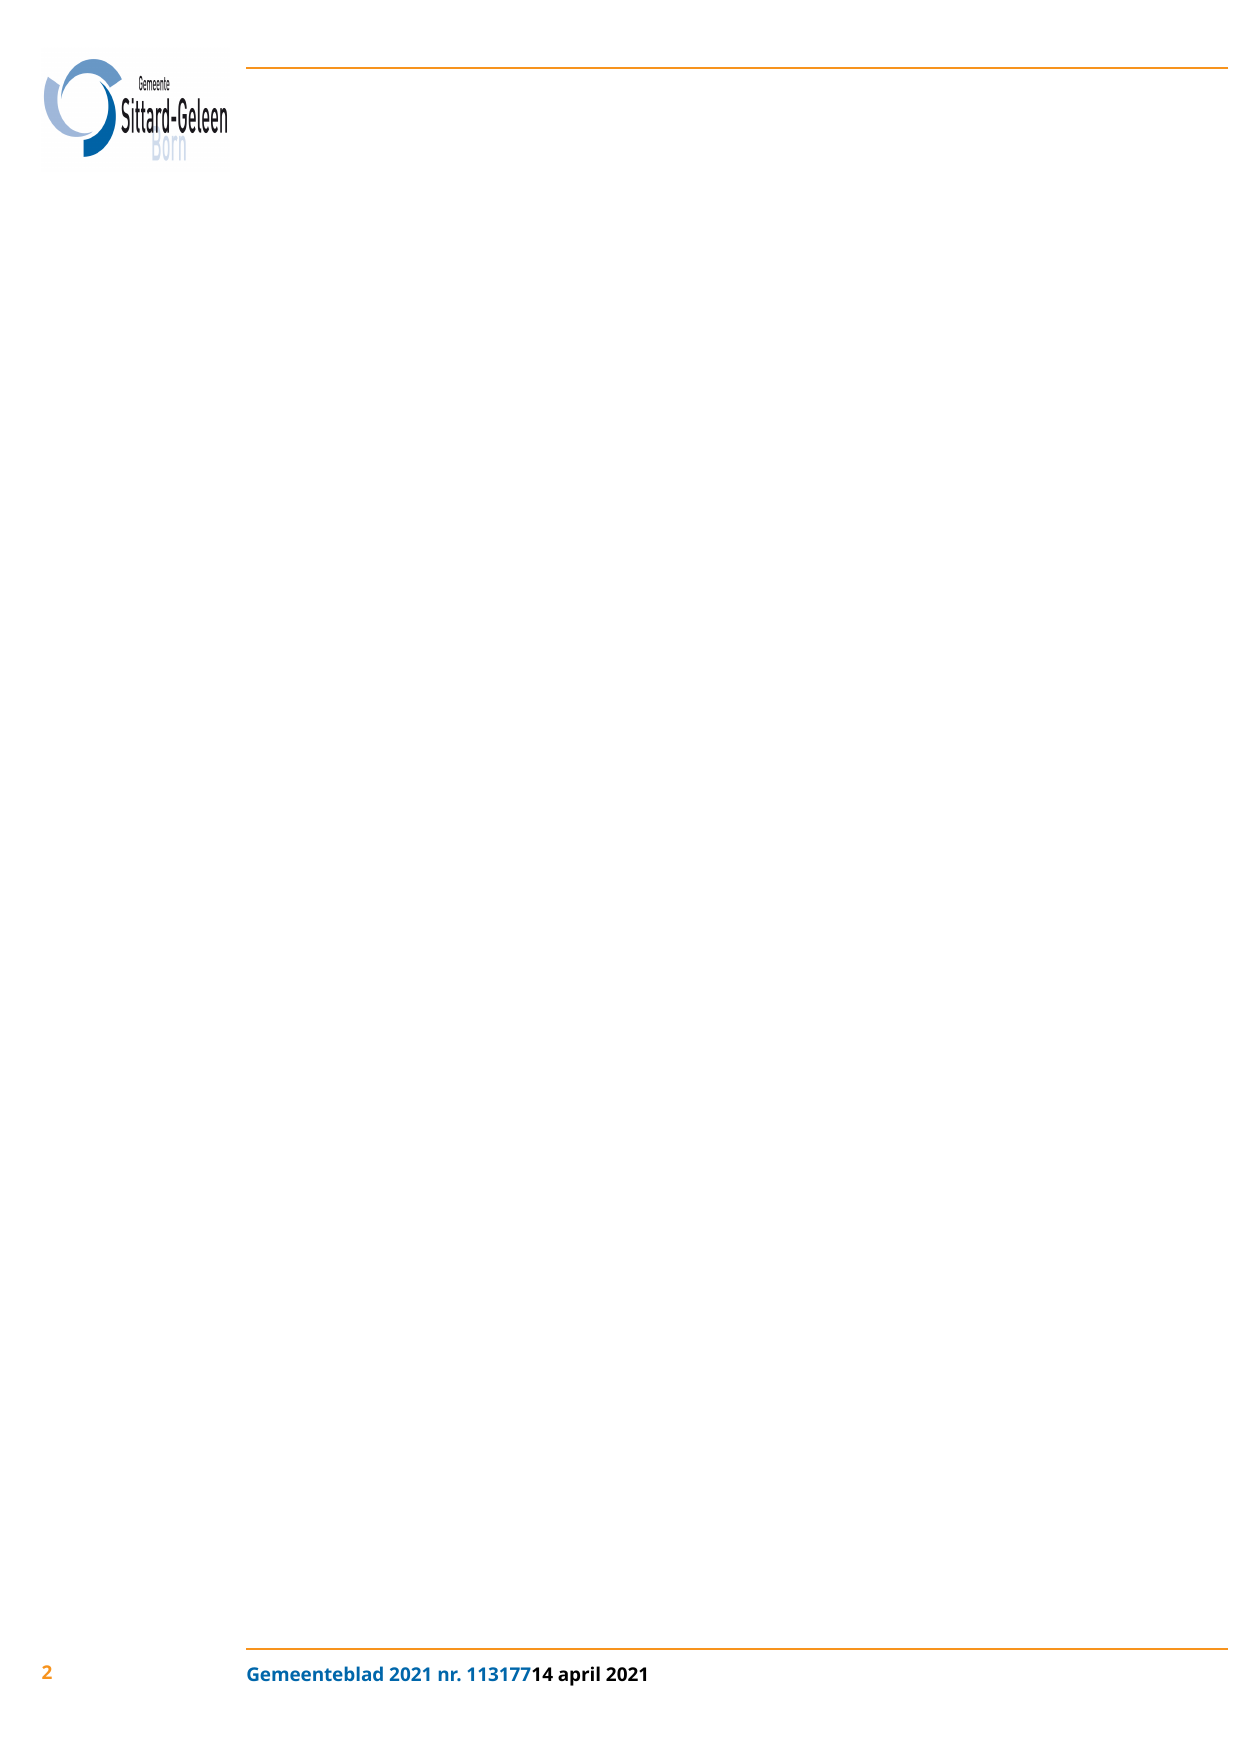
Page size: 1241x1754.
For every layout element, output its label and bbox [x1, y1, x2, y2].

picture [41, 47, 231, 172]
